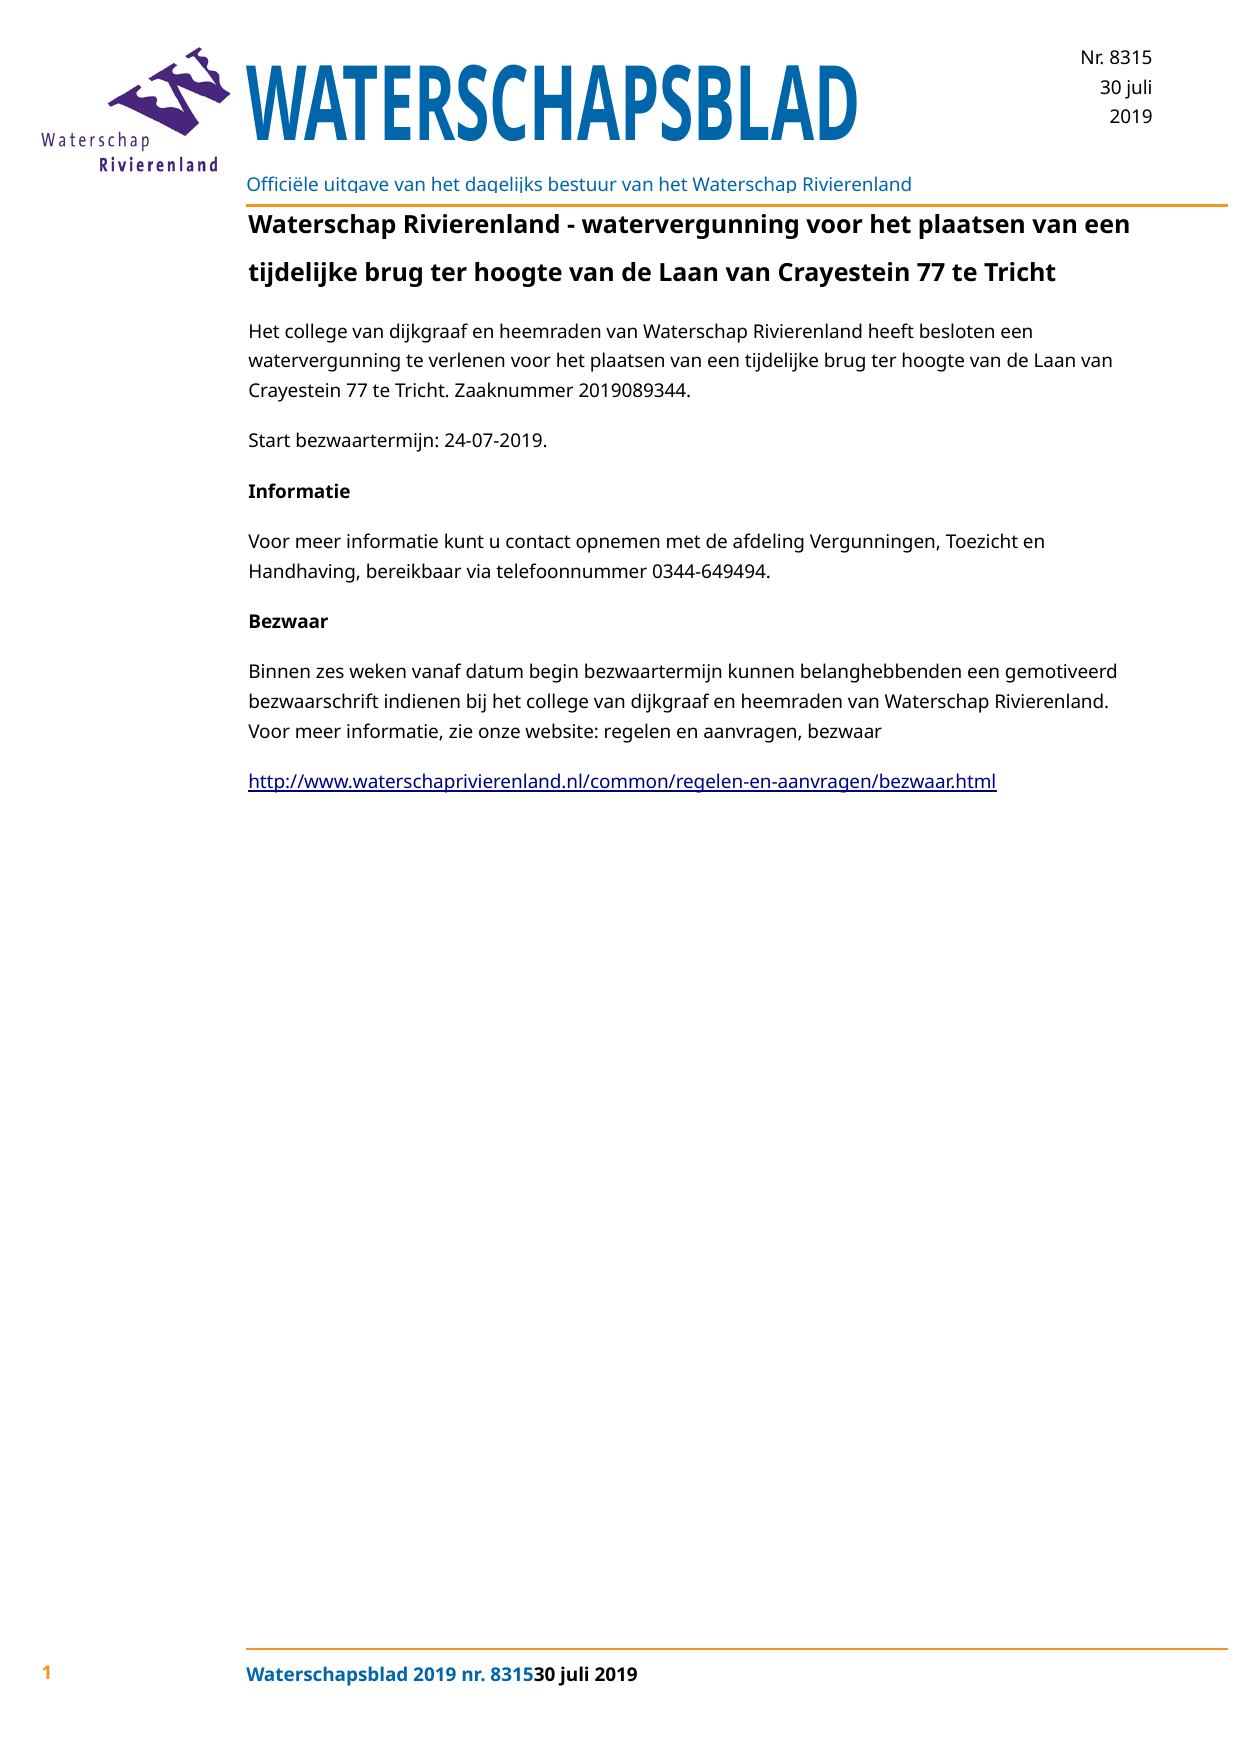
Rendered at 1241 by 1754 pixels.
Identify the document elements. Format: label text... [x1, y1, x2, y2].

text Bezwaar [248, 608, 1152, 634]
picture [41, 47, 231, 172]
text Voor meer informatie kunt u contact opnemen met de afdeling Vergunningen, Toezicht en Handhaving, bereikbaar via telefoonnummer 0344-649494. [248, 528, 1152, 584]
text Start bezwaartermijn: 24-07-2019. [248, 427, 1152, 453]
text Binnen zes weken vanaf datum begin bezwaartermijn kunnen belanghebbenden een gemotiveerd bezwaarschrift indienen bij het college van dijkgraaf en heemraden van Waterschap Rivierenland. Voor meer informatie, zie onze website: regelen en aanvragen, bezwaar [248, 659, 1152, 744]
text Het college van dijkgraaf en heemraden van Waterschap Rivierenland heeft besloten een watervergunning te verlenen voor het plaatsen van een tijdelijke brug ter hoogte van de Laan van Crayestein 77 te Tricht. Zaaknummer 2019089344. [248, 318, 1152, 403]
text Waterschap Rivierenland - watervergunning voor het plaatsen van een tijdelijke brug ter hoogte van de Laan van Crayestein 77 te Tricht [248, 207, 1152, 288]
text http://www.waterschaprivierenland.nl/common/regelen-en-aanvragen/bezwaar.html [248, 768, 1152, 794]
text Informatie [248, 478, 1152, 504]
